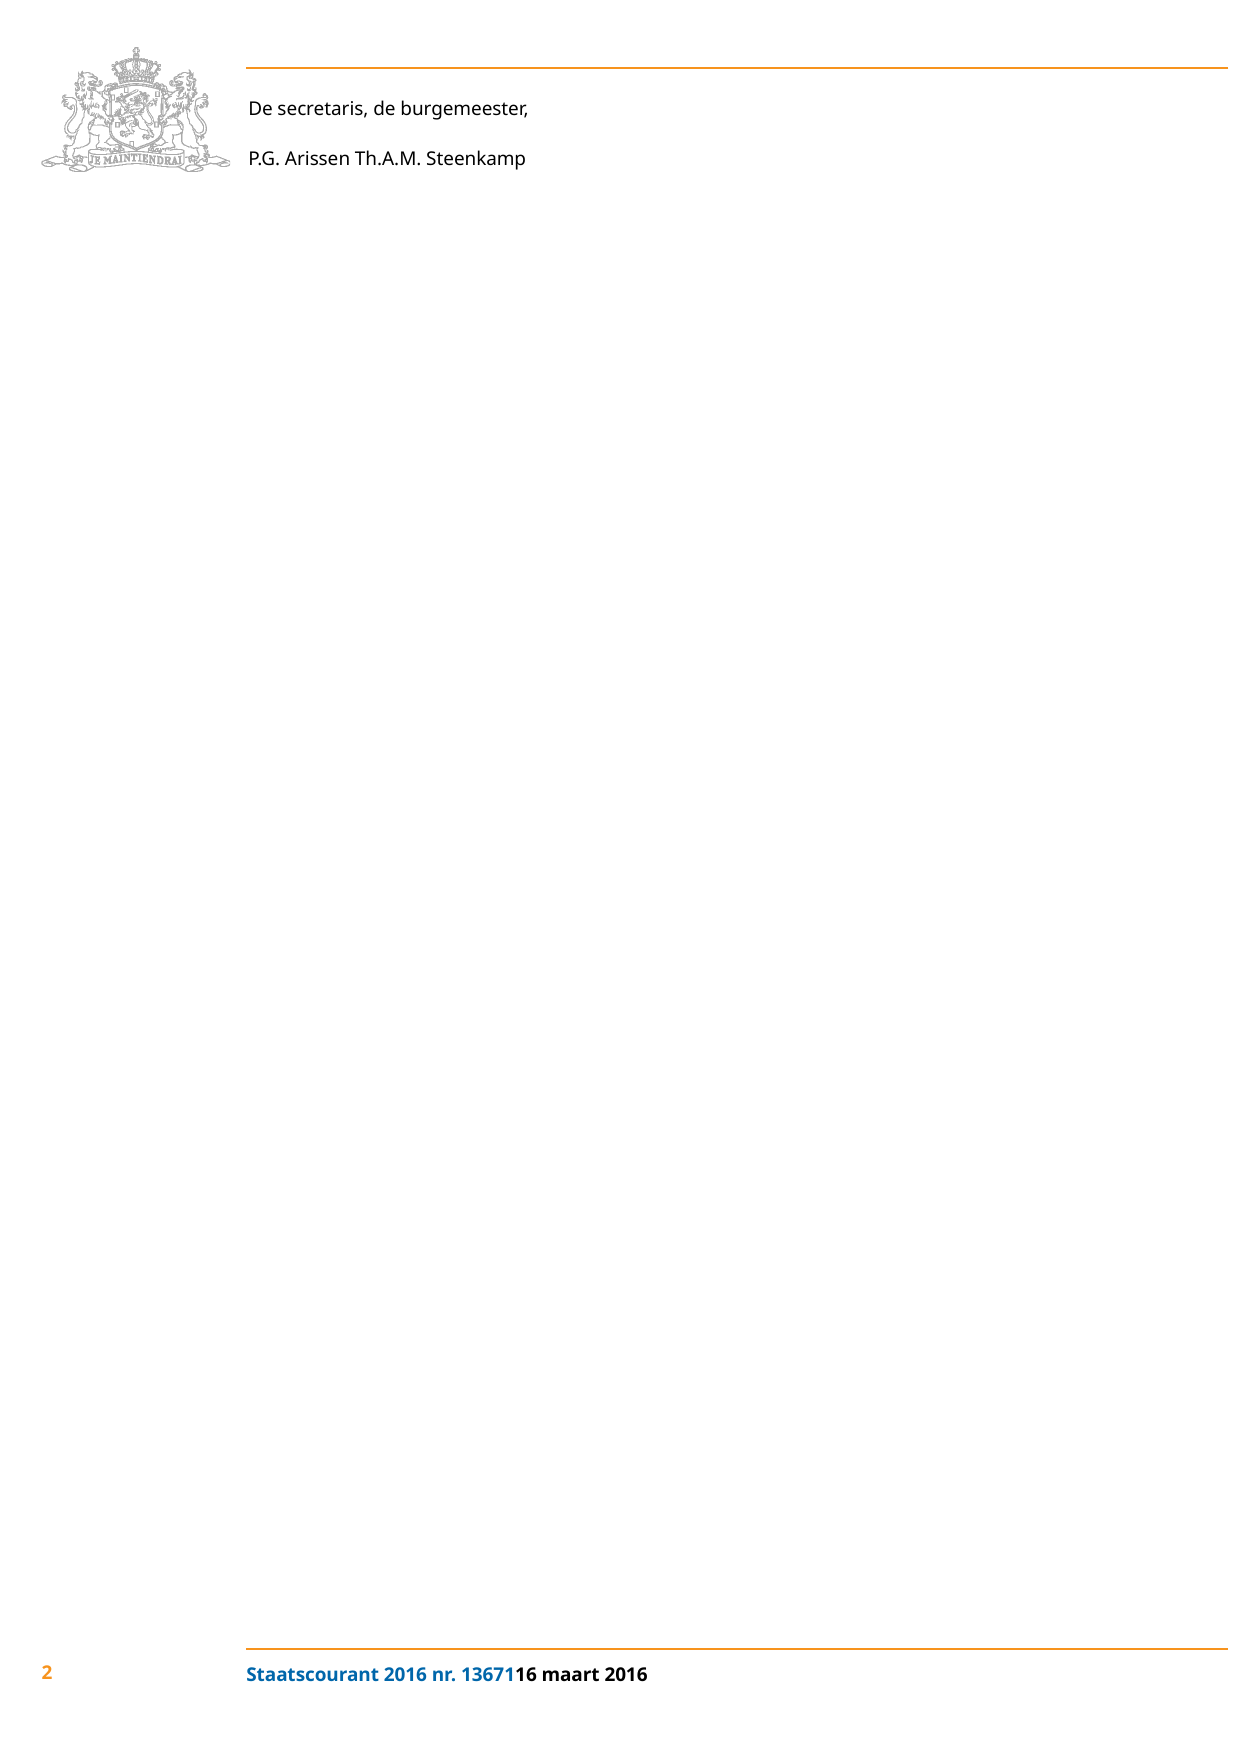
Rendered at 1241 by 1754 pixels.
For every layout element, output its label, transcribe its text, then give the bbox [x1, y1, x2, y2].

text De secretaris, de burgemeester, [248, 95, 1152, 121]
picture [41, 47, 231, 172]
text P.G. Arissen Th.A.M. Steenkamp [248, 145, 1152, 171]
